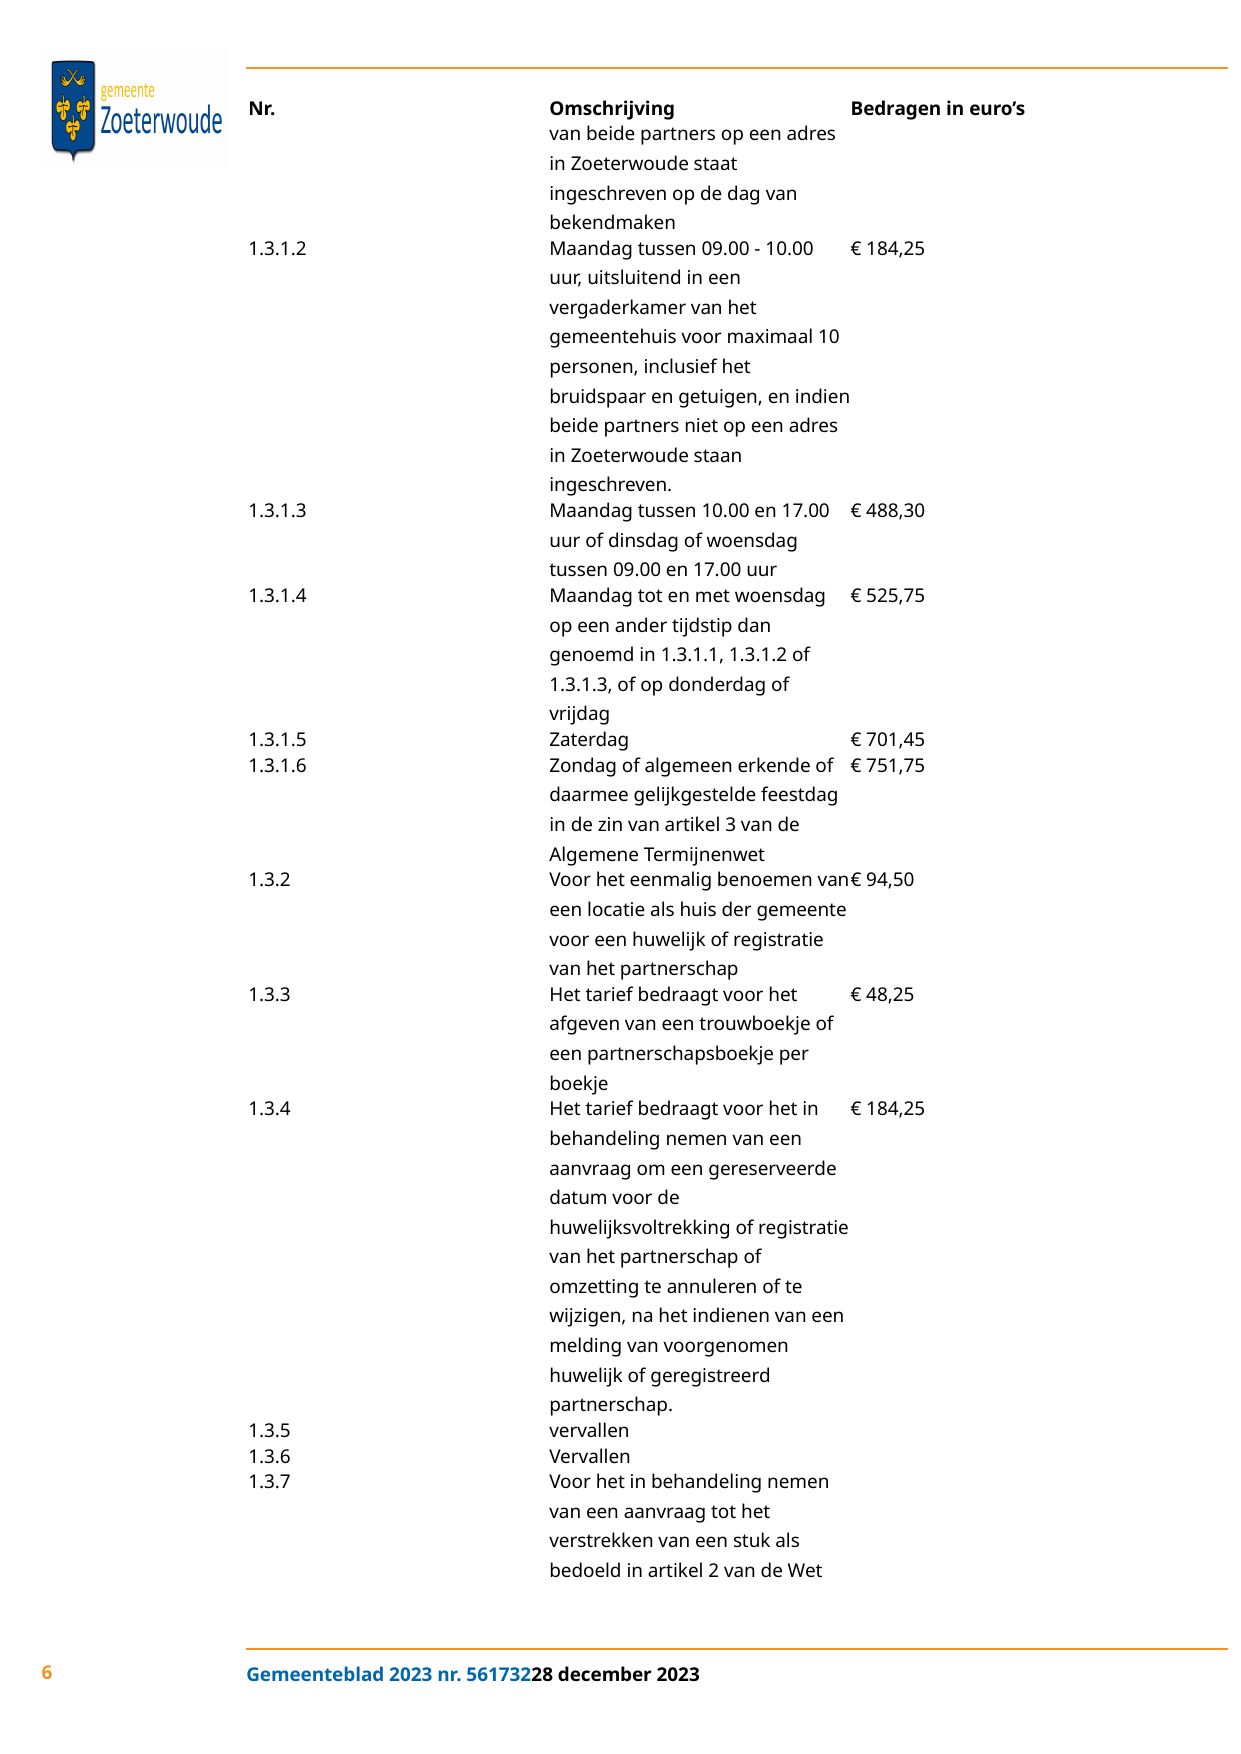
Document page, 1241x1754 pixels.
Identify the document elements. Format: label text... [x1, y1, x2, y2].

table_cell 1.3.3 [248, 981, 549, 1096]
table_cell Vervallen [549, 1443, 850, 1468]
table_cell 1.3.1.4 [248, 582, 549, 726]
table_cell Zaterdag [549, 726, 850, 752]
table_cell [850, 121, 1152, 235]
table_cell Het tarief bedraagt voor het in behandeling nemen van een aanvraag om een gereserveerde datum voor de huwelijksvoltrekking of registratie van het partnerschap of omzetting te annuleren of te wijzigen, na het indienen van een melding van voorgenomen huwelijk of geregistreerd partnerschap. [549, 1096, 850, 1417]
table_cell 1.3.7 [248, 1469, 549, 1583]
table_cell 1.3.1.5 [248, 726, 549, 752]
table_cell 1.3.6 [248, 1443, 549, 1468]
table_cell 1.3.5 [248, 1417, 549, 1443]
table_cell 1.3.2 [248, 867, 549, 981]
table_cell vervallen [549, 1417, 850, 1443]
table_cell € 48,25 [850, 981, 1152, 1096]
table_cell [850, 1469, 1152, 1583]
picture [41, 47, 231, 172]
table_cell [850, 1443, 1152, 1468]
table_cell € 184,25 [850, 1096, 1152, 1417]
table_cell € 94,50 [850, 867, 1152, 981]
table_cell [248, 121, 549, 235]
table_header Nr. [248, 95, 549, 121]
table_cell Maandag tussen 09.00 - 10.00 uur, uitsluitend in een vergaderkamer van het gemeentehuis voor maximaal 10 personen, inclusief het bruidspaar en getuigen, en indien beide partners niet op een adres in Zoeterwoude staan ingeschreven. [549, 235, 850, 497]
table_cell Het tarief bedraagt voor het afgeven van een trouwboekje of een partnerschapsboekje per boekje [549, 981, 850, 1096]
table_cell Zondag of algemeen erkende of daarmee gelijkgestelde feestdag in de zin van artikel 3 van de Algemene Termijnenwet [549, 752, 850, 867]
table_cell € 701,45 [850, 726, 1152, 752]
table_cell van beide partners op een adres in Zoeterwoude staat ingeschreven op de dag van bekendmaken [549, 121, 850, 235]
table_cell [850, 1417, 1152, 1443]
table_header Omschrijving [549, 95, 850, 121]
table_cell 1.3.4 [248, 1096, 549, 1417]
table_cell Maandag tussen 10.00 en 17.00 uur of dinsdag of woensdag tussen 09.00 en 17.00 uur [549, 498, 850, 582]
table_cell 1.3.1.6 [248, 752, 549, 867]
table_header Bedragen in euro’s [850, 95, 1152, 121]
table_cell Voor het in behandeling nemen van een aanvraag tot het verstrekken van een stuk als bedoeld in artikel 2 van de Wet [549, 1469, 850, 1583]
table_cell Voor het eenmalig benoemen van een locatie als huis der gemeente voor een huwelijk of registratie van het partnerschap [549, 867, 850, 981]
table_cell € 184,25 [850, 235, 1152, 497]
table_cell 1.3.1.3 [248, 498, 549, 582]
table_cell 1.3.1.2 [248, 235, 549, 497]
table_cell Maandag tot en met woensdag op een ander tijdstip dan genoemd in 1.3.1.1, 1.3.1.2 of 1.3.1.3, of op donderdag of vrijdag [549, 582, 850, 726]
table_cell € 525,75 [850, 582, 1152, 726]
table_cell € 751,75 [850, 752, 1152, 867]
table_cell € 488,30 [850, 498, 1152, 582]
